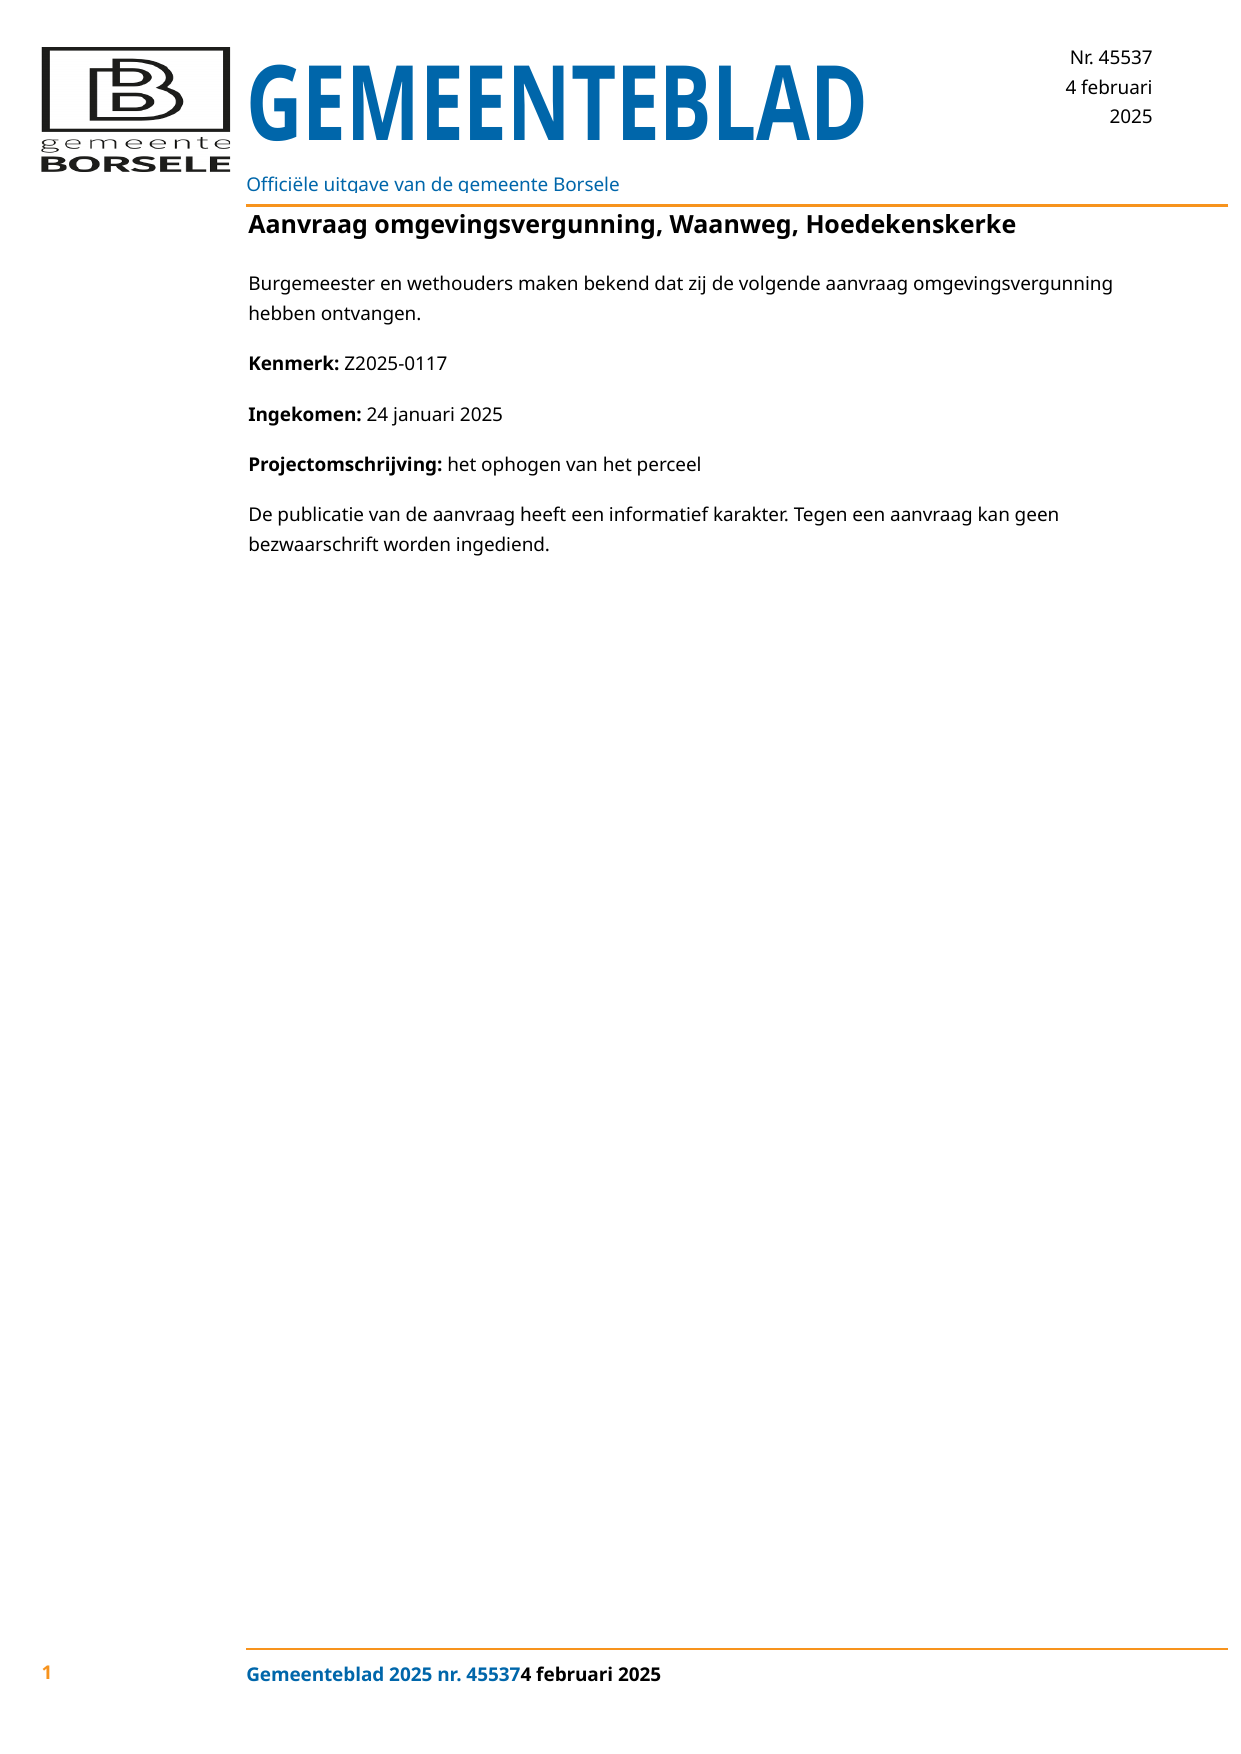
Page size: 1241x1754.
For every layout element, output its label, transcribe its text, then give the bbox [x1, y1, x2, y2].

text Kenmerk: Z2025-0117 [248, 350, 1152, 376]
picture [41, 47, 231, 172]
text Projectomschrijving: het ophogen van het perceel [248, 451, 1152, 477]
text De publicatie van de aanvraag heeft een informatief karakter. Tegen een aanvraag kan geen bezwaarschrift worden ingediend. [248, 502, 1152, 557]
text Aanvraag omgevingsvergunning, Waanweg, Hoedekenskerke [248, 207, 1152, 241]
text Ingekomen: 24 januari 2025 [248, 401, 1152, 426]
text Burgemeester en wethouders maken bekend dat zij de volgende aanvraag omgevingsvergunning hebben ontvangen. [248, 270, 1152, 326]
